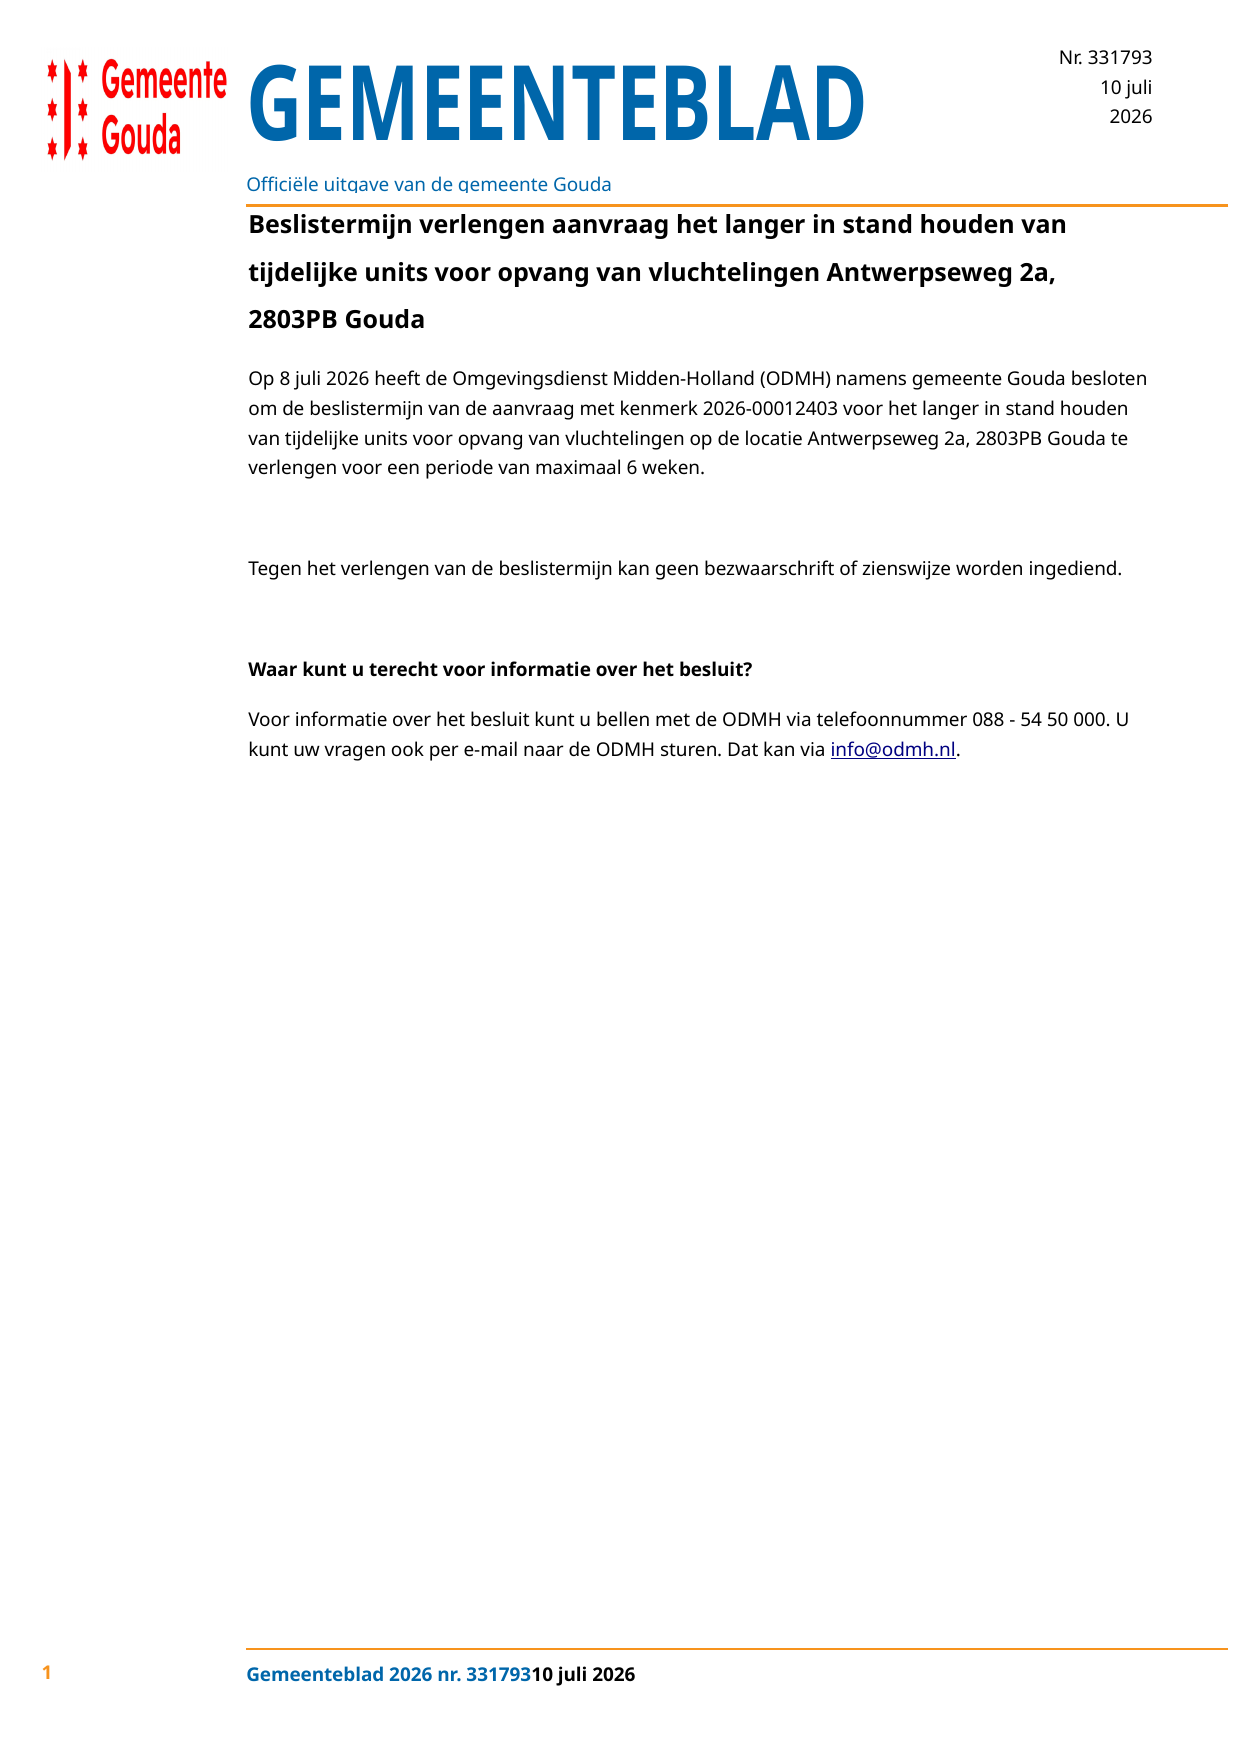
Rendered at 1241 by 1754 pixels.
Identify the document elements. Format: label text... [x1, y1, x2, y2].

text Voor informatie over het besluit kunt u bellen met de ODMH via telefoonnummer 088 - 54 50 000. U kunt uw vragen ook per e-mail naar de ODMH sturen. Dat kan via info@odmh.nl. [248, 706, 1152, 762]
text Waar kunt u terecht voor informatie over het besluit? [248, 656, 1152, 682]
text Tegen het verlengen van de beslistermijn kan geen bezwaarschrift of zienswijze worden ingediend. [248, 555, 1152, 581]
text Op 8 juli 2026 heeft de Omgevingsdienst Midden-Holland (ODMH) namens gemeente Gouda besloten om de beslistermijn van de aanvraag met kenmerk 2026-00012403 voor het langer in stand houden van tijdelijke units voor opvang van vluchtelingen op de locatie Antwerpseweg 2a, 2803PB Gouda te verlengen voor een periode van maximaal 6 weken. [248, 366, 1152, 480]
text Beslistermijn verlengen aanvraag het langer in stand houden van tijdelijke units voor opvang van vluchtelingen Antwerpseweg 2a, 2803PB Gouda [248, 207, 1152, 336]
picture [41, 47, 231, 172]
